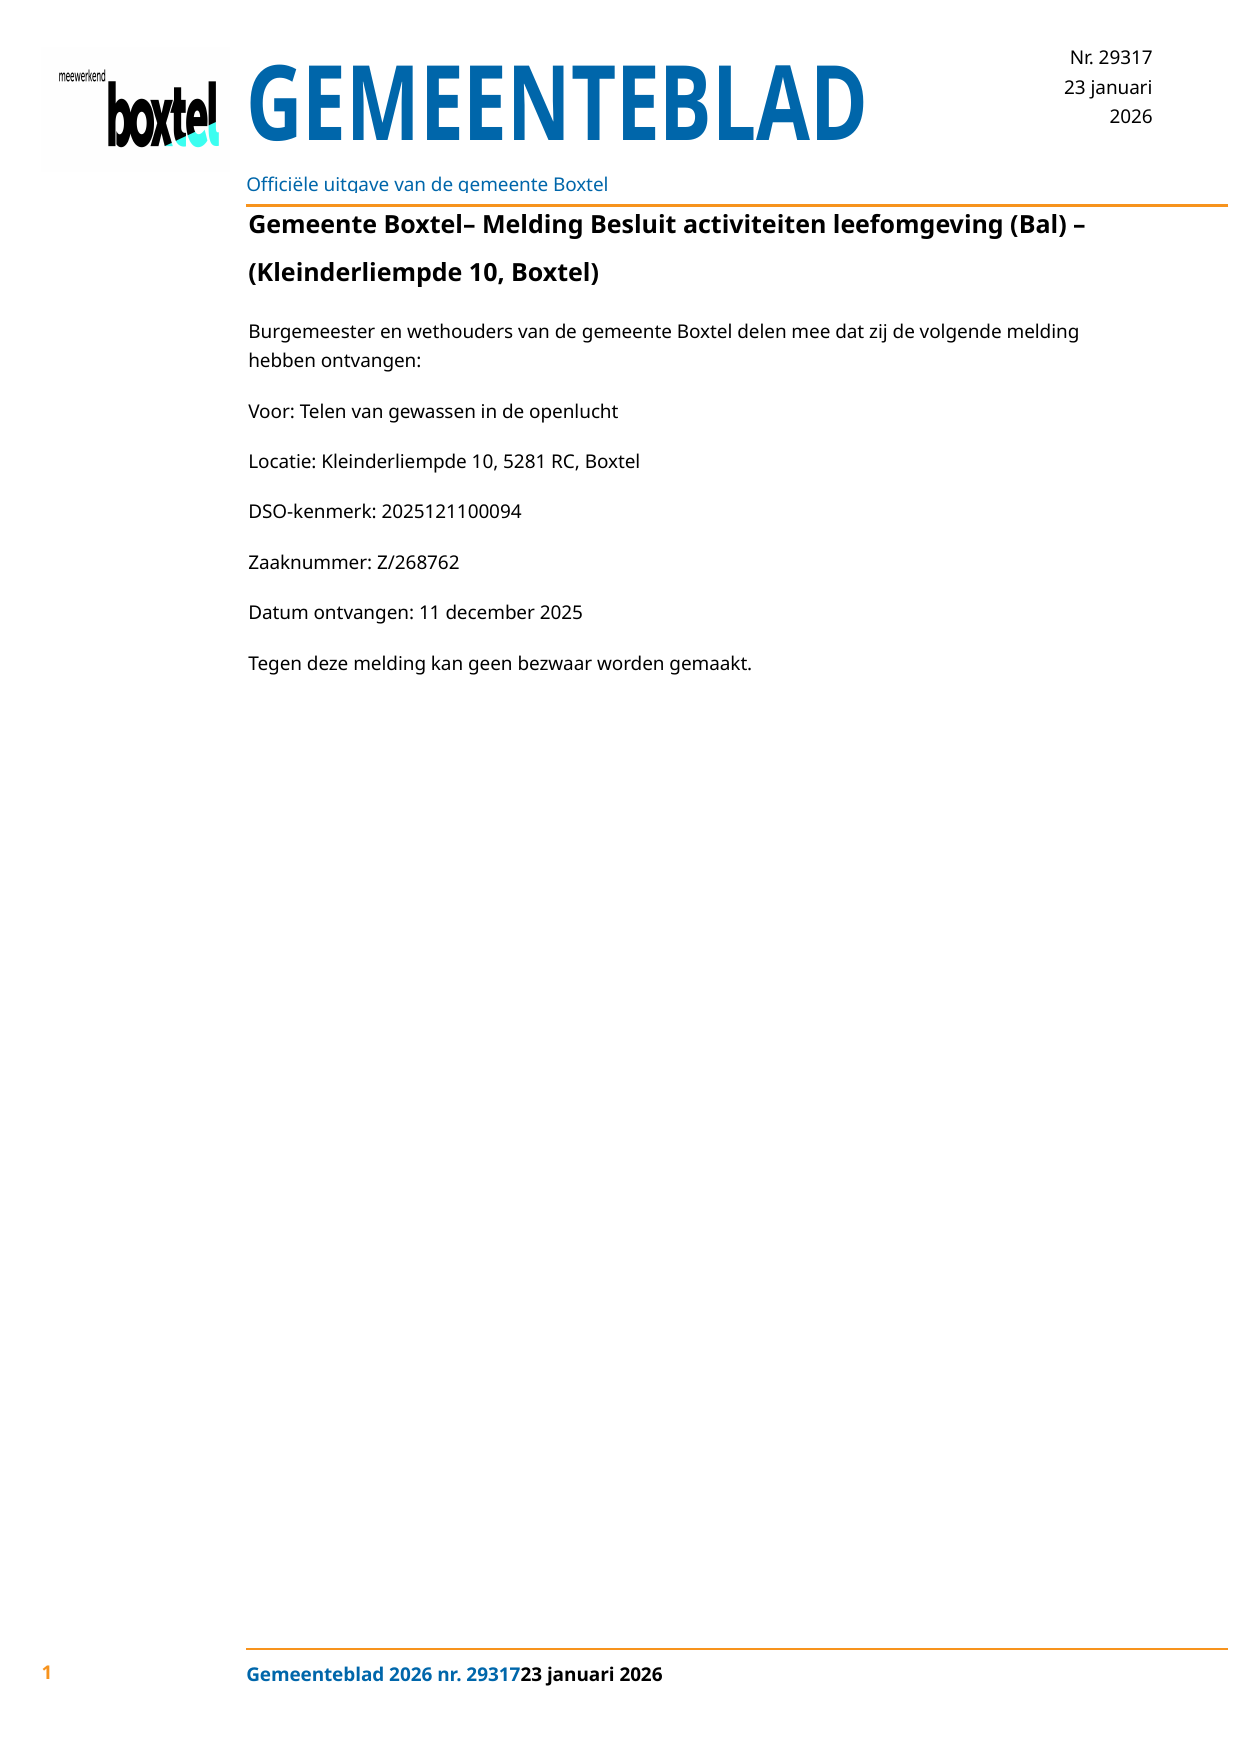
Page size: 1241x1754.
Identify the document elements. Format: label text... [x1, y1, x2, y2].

text Gemeente Boxtel– Melding Besluit activiteiten leefomgeving (Bal) – (Kleinderliempde 10, Boxtel) [248, 207, 1152, 288]
text DSO-kenmerk: 2025121100094 [248, 499, 1152, 524]
text Zaaknummer: Z/268762 [248, 549, 1152, 575]
text Burgemeester en wethouders van de gemeente Boxtel delen mee dat zij de volgende melding hebben ontvangen: [248, 318, 1152, 373]
text Voor: Telen van gewassen in de openlucht [248, 398, 1152, 424]
text Tegen deze melding kan geen bezwaar worden gemaakt. [248, 650, 1152, 676]
picture [41, 47, 231, 172]
text Datum ontvangen: 11 december 2025 [248, 599, 1152, 625]
text Locatie: Kleinderliempde 10, 5281 RC, Boxtel [248, 448, 1152, 474]
